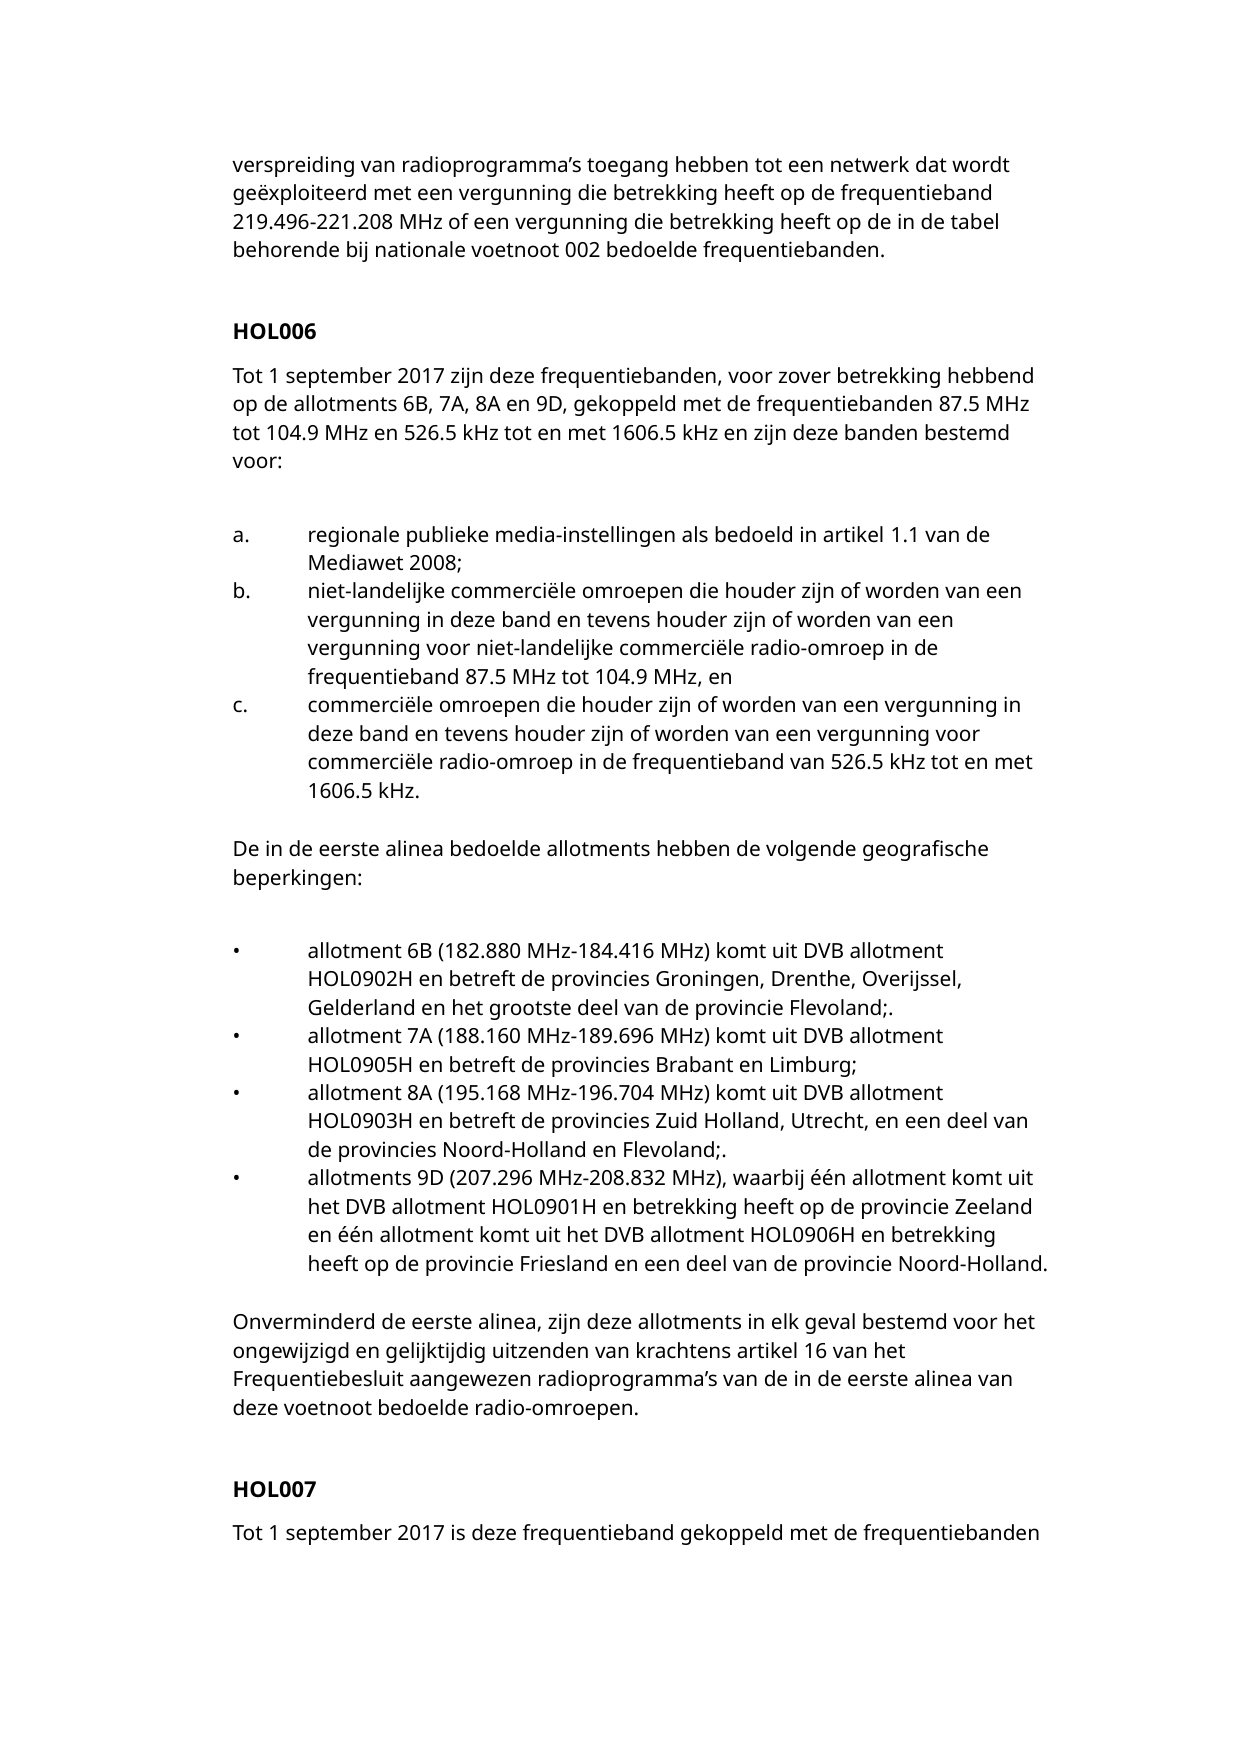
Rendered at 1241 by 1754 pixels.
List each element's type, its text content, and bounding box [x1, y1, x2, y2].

list allotments 9D (207.296 MHz-208.832 MHz), waarbij één allotment komt uit het DVB allotment HOL0901H en betrekking heeft op de provincie Zeeland en één allotment komt uit het DVB allotment HOL0906H en betrekking heeft op de provincie Friesland en een deel van de provincie Noord-Holland. [232, 1163, 1053, 1277]
list regionale publieke media-instellingen als bedoeld in artikel 1.1 van de Mediawet 2008; [232, 520, 1053, 577]
list allotment 8A (195.168 MHz-196.704 MHz) komt uit DVB allotment HOL0903H en betreft de provincies Zuid Holland, Utrecht, en een deel van de provincies Noord-Holland en Flevoland;. [232, 1078, 1053, 1163]
text Onverminderd de eerste alinea, zijn deze allotments in elk geval bestemd voor het ongewijzigd en gelijktijdig uitzenden van krachtens artikel 16 van het Frequentiebesluit aangewezen radioprogramma’s van de in de eerste alinea van deze voetnoot bedoelde radio-omroepen. [232, 1307, 1053, 1421]
list commerciële omroepen die houder zijn of worden van een vergunning in deze band en tevens houder zijn of worden van een vergunning voor commerciële radio-omroep in de frequentieband van 526.5 kHz tot en met 1606.5 kHz. [232, 690, 1053, 804]
list allotment 6B (182.880 MHz-184.416 MHz) komt uit DVB allotment HOL0902H en betreft de provincies Groningen, Drenthe, Overijssel, Gelderland en het grootste deel van de provincie Flevoland;. [232, 936, 1053, 1021]
list allotment 7A (188.160 MHz-189.696 MHz) komt uit DVB allotment HOL0905H en betreft de provincies Brabant en Limburg; [232, 1021, 1053, 1078]
text De in de eerste alinea bedoelde allotments hebben de volgende geografische beperkingen: [232, 834, 1053, 891]
text verspreiding van radioprogramma’s toegang hebben tot een netwerk dat wordt geëxploiteerd met een vergunning die betrekking heeft op de frequentieband 219.496-221.208 MHz of een vergunning die betrekking heeft op de in de tabel behorende bij nationale voetnoot 002 bedoelde frequentiebanden. [232, 150, 1053, 264]
text Tot 1 september 2017 is deze frequentieband gekoppeld met de frequentiebanden [232, 1518, 1053, 1547]
subtitle HOL007 [232, 1473, 1053, 1503]
list niet-landelijke commerciële omroepen die houder zijn of worden van een vergunning in deze band en tevens houder zijn of worden van een vergunning voor niet-landelijke commerciële radio-omroep in de frequentieband 87.5 MHz tot 104.9 MHz, en [232, 577, 1053, 690]
subtitle HOL006 [232, 316, 1053, 346]
text Tot 1 september 2017 zijn deze frequentiebanden, voor zover betrekking hebbend op de allotments 6B, 7A, 8A en 9D, gekoppeld met de frequentiebanden 87.5 MHz tot 104.9 MHz en 526.5 kHz tot en met 1606.5 kHz en zijn deze banden bestemd voor: [232, 361, 1053, 475]
